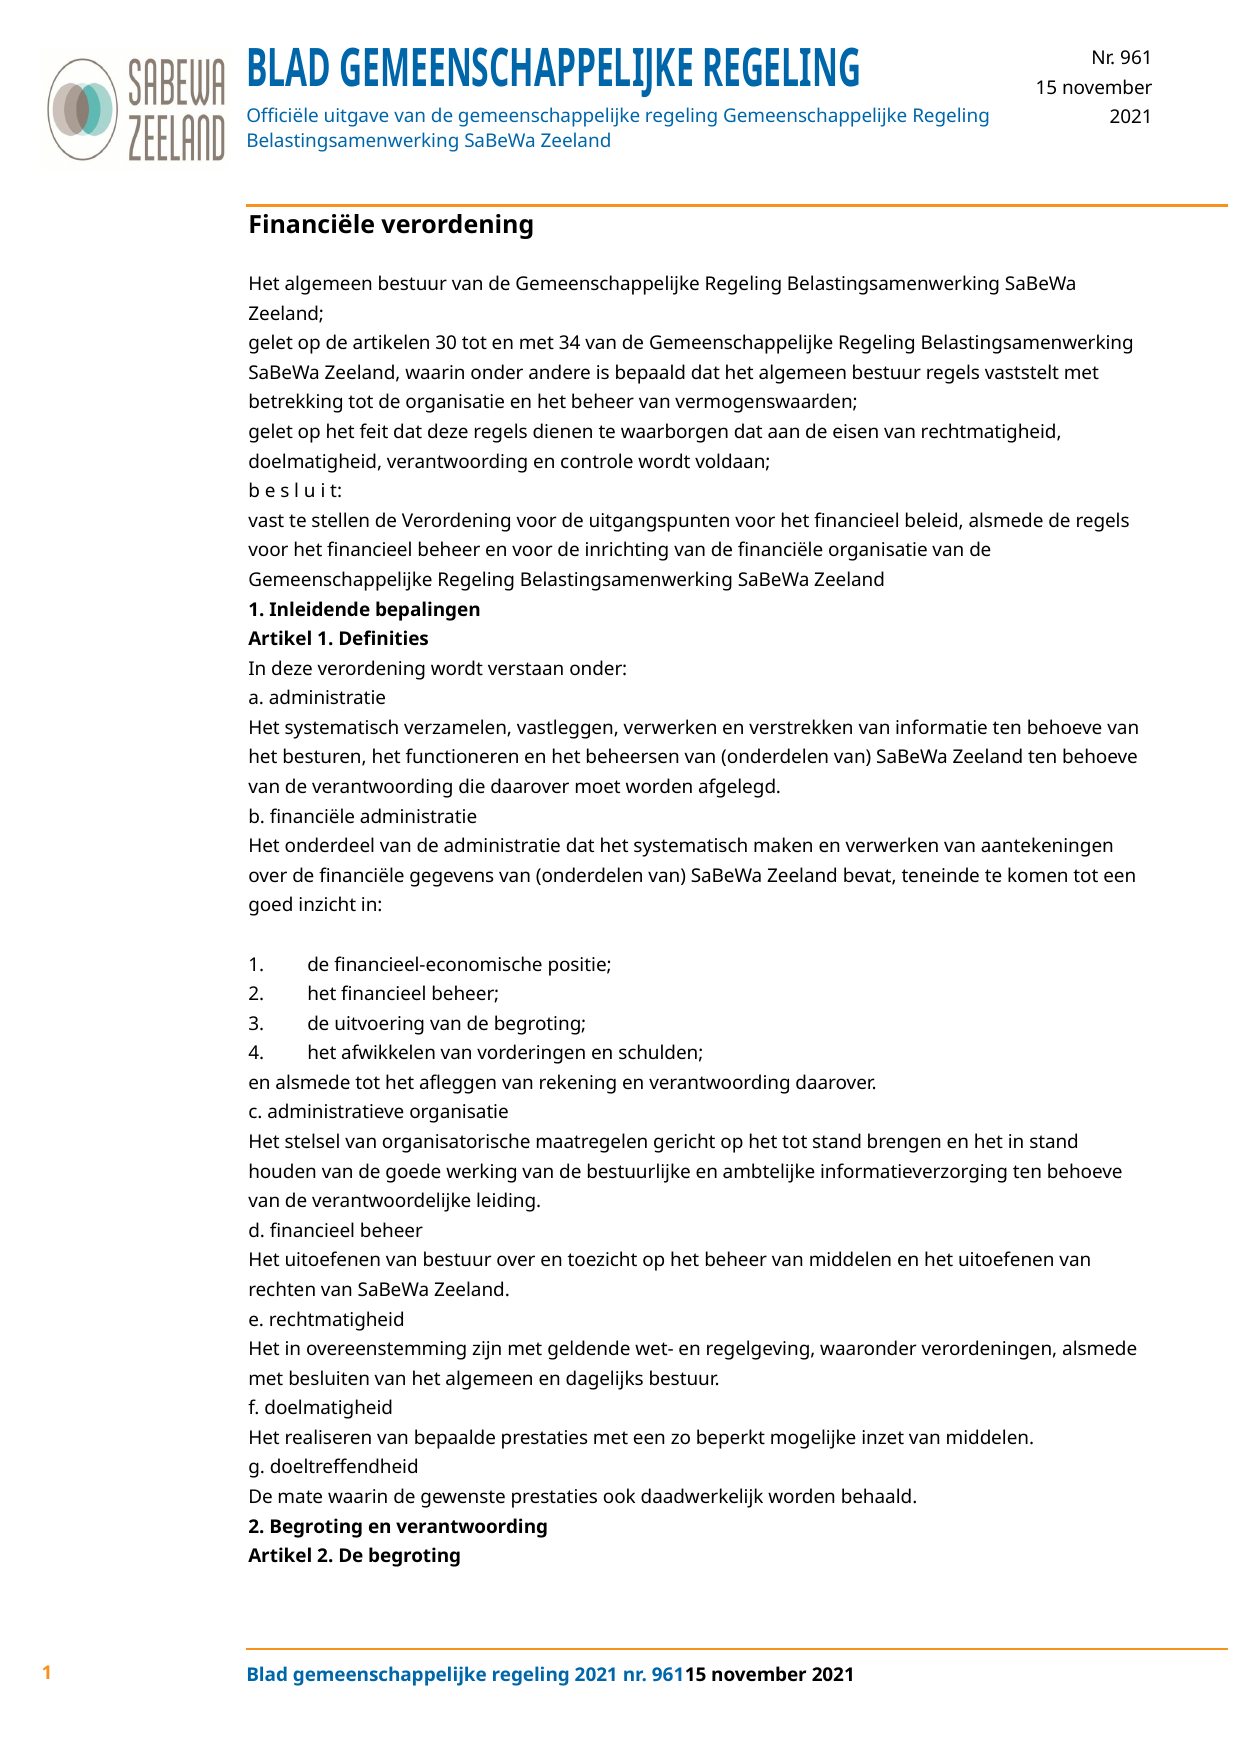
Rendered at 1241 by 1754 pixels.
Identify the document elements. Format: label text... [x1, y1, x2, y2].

text b e s l u i t: [248, 477, 1152, 503]
list het afwikkelen van vorderingen en schulden; [248, 1039, 1152, 1065]
text gelet op het feit dat deze regels dienen te waarborgen dat aan de eisen van rechtmatigheid, doelmatigheid, verantwoording en controle wordt voldaan; [248, 418, 1152, 473]
text d. financieel beheer [248, 1217, 1152, 1243]
text Financiële verordening [248, 207, 1152, 241]
text Het algemeen bestuur van de Gemeenschappelijke Regeling Belastingsamenwerking SaBeWa Zeeland; [248, 270, 1152, 326]
picture [41, 47, 231, 172]
list de uitvoering van de begroting; [248, 1010, 1152, 1036]
text e. rechtmatigheid [248, 1306, 1152, 1331]
text a. administratie [248, 684, 1152, 710]
text Het uitoefenen van bestuur over en toezicht op het beheer van middelen en het uitoefenen van rechten van SaBeWa Zeeland. [248, 1247, 1152, 1302]
text Artikel 2. De begroting [248, 1542, 1152, 1568]
text Het systematisch verzamelen, vastleggen, verwerken en verstrekken van informatie ten behoeve van het besturen, het functioneren en het beheersen van (onderdelen van) SaBeWa Zeeland ten behoeve van de verantwoording die daarover moet worden afgelegd. [248, 714, 1152, 799]
text en alsmede tot het afleggen van rekening en verantwoording daarover. [248, 1069, 1152, 1095]
text vast te stellen de Verordening voor de uitgangspunten voor het financieel beleid, alsmede de regels voor het financieel beheer en voor de inrichting van de financiële organisatie van de Gemeenschappelijke Regeling Belastingsamenwerking SaBeWa Zeeland [248, 507, 1152, 592]
text Het realiseren van bepaalde prestaties met een zo beperkt mogelijke inzet van middelen. [248, 1424, 1152, 1450]
list de financieel-economische positie; [248, 951, 1152, 976]
text Het onderdeel van de administratie dat het systematisch maken en verwerken van aantekeningen over de financiële gegevens van (onderdelen van) SaBeWa Zeeland bevat, teneinde te komen tot een goed inzicht in: [248, 832, 1152, 917]
text b. financiële administratie [248, 803, 1152, 828]
text De mate waarin de gewenste prestaties ook daadwerkelijk worden behaald. [248, 1483, 1152, 1509]
text 1. Inleidende bepalingen [248, 596, 1152, 621]
list het financieel beheer; [248, 980, 1152, 1006]
text f. doelmatigheid [248, 1394, 1152, 1420]
text Artikel 1. Definities [248, 625, 1152, 651]
text Het stelsel van organisatorische maatregelen gericht op het tot stand brengen en het in stand houden van de goede werking van de bestuurlijke en ambtelijke informatieverzorging ten behoeve van de verantwoordelijke leiding. [248, 1128, 1152, 1213]
text In deze verordening wordt verstaan onder: [248, 655, 1152, 681]
text Het in overeenstemming zijn met geldende wet- en regelgeving, waaronder verordeningen, alsmede met besluiten van het algemeen en dagelijks bestuur. [248, 1335, 1152, 1391]
text gelet op de artikelen 30 tot en met 34 van de Gemeenschappelijke Regeling Belastingsamenwerking SaBeWa Zeeland, waarin onder andere is bepaald dat het algemeen bestuur regels vaststelt met betrekking tot de organisatie en het beheer van vermogenswaarden; [248, 329, 1152, 414]
text c. administratieve organisatie [248, 1099, 1152, 1124]
text 2. Begroting en verantwoording [248, 1513, 1152, 1538]
text g. doeltreffendheid [248, 1454, 1152, 1479]
